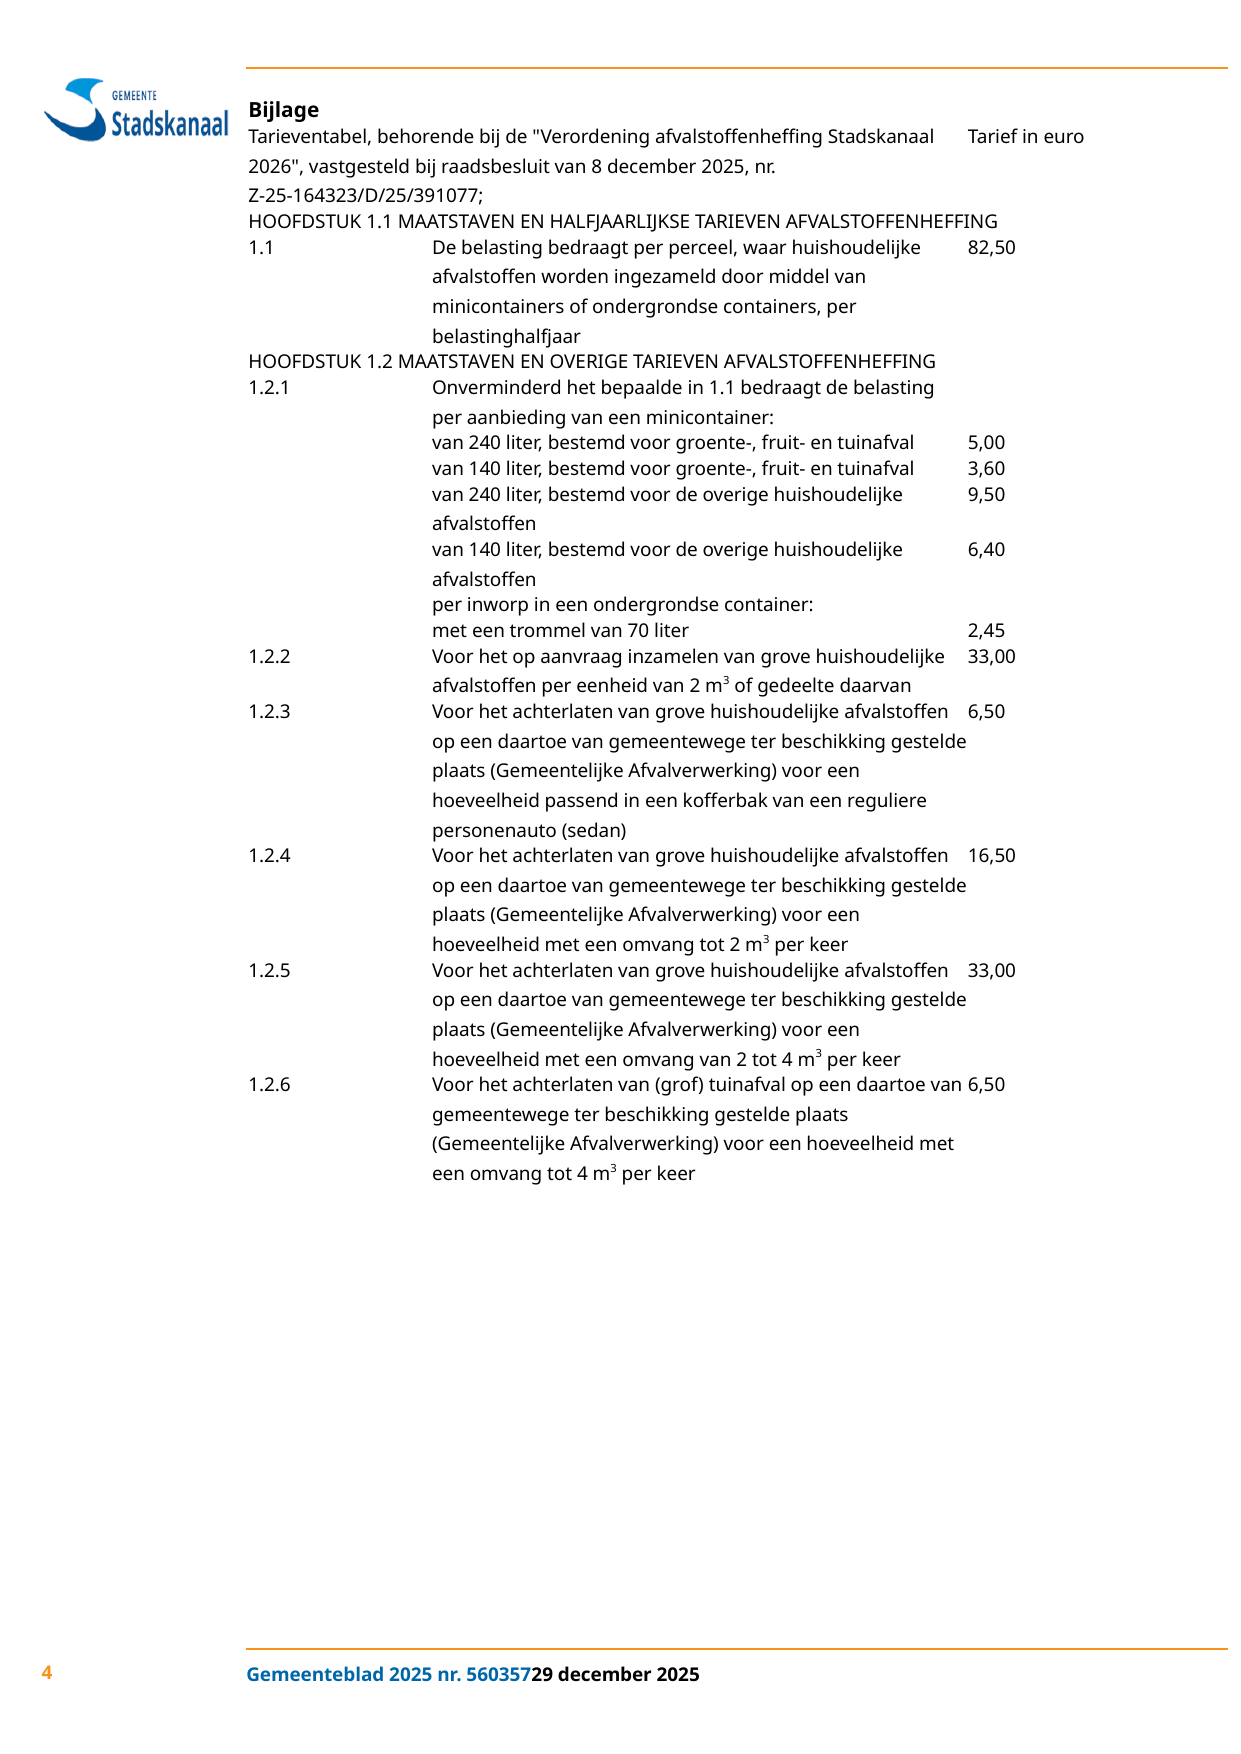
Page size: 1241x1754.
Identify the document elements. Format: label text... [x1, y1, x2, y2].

table_cell Voor het achterlaten van grove huishoudelijke afvalstoffen op een daartoe van gemeentewege ter beschikking gestelde plaats (Gemeentelijke Afvalverwerking) voor een hoeveelheid met een omvang van 2 tot 4 m3 per keer [432, 957, 968, 1071]
table_cell 82,50 [968, 234, 1152, 348]
table_cell van 140 liter, bestemd voor de overige huishoudelijke afvalstoffen [432, 536, 968, 592]
table_cell 1.2.4 [248, 843, 432, 957]
table_cell 16,50 [968, 843, 1152, 957]
table_cell HOOFDSTUK 1.1 MAATSTAVEN EN HALFJAARLIJKSE TARIEVEN AFVALSTOFFENHEFFING [248, 208, 1152, 234]
table_cell Voor het achterlaten van grove huishoudelijke afvalstoffen op een daartoe van gemeentewege ter beschikking gestelde plaats (Gemeentelijke Afvalverwerking) voor een hoeveelheid passend in een kofferbak van een reguliere personenauto (sedan) [432, 699, 968, 842]
table_cell Onverminderd het bepaalde in 1.1 bedraagt de belasting per aanbieding van een minicontainer: [432, 374, 968, 429]
text Bijlage [248, 95, 1152, 123]
table_cell 1.2.5 [248, 957, 432, 1071]
table_cell Voor het achterlaten van grove huishoudelijke afvalstoffen op een daartoe van gemeentewege ter beschikking gestelde plaats (Gemeentelijke Afvalverwerking) voor een hoeveelheid met een omvang tot 2 m3 per keer [432, 843, 968, 957]
table_cell 5,00 [968, 430, 1152, 455]
table_cell 1.1 [248, 234, 432, 348]
table_cell per inworp in een ondergrondse container: [432, 592, 968, 617]
table_cell Voor het op aanvraag inzamelen van grove huishoudelijke afvalstoffen per eenheid van 2 m3 of gedeelte daarvan [432, 643, 968, 698]
table_cell 2,45 [968, 618, 1152, 643]
table_cell 1.2.3 [248, 699, 432, 842]
table_cell De belasting bedraagt per perceel, waar huishoudelijke afvalstoffen worden ingezameld door middel van minicontainers of ondergrondse containers, per belastinghalfjaar [432, 234, 968, 348]
table_cell [968, 592, 1152, 617]
table_cell 9,50 [968, 481, 1152, 536]
table_cell van 240 liter, bestemd voor groente-, fruit- en tuinafval [432, 430, 968, 455]
table_cell 6,50 [968, 699, 1152, 842]
table_cell met een trommel van 70 liter [432, 618, 968, 643]
table_cell 6,40 [968, 536, 1152, 592]
table_cell 1.2.1 [248, 374, 432, 643]
table_cell Voor het achterlaten van (grof) tuinafval op een daartoe van gemeentewege ter beschikking gestelde plaats (Gemeentelijke Afvalverwerking) voor een hoeveelheid met een omvang tot 4 m3 per keer [432, 1071, 968, 1186]
table_header Tarieventabel, behorende bij de "Verordening afvalstoffenheffing Stadskanaal 2026", vastgesteld bij raadsbesluit van 8 december 2025, nr. Z-25-164323/D/25/391077; [248, 124, 968, 208]
table_cell [968, 374, 1152, 429]
table_cell 1.2.6 [248, 1071, 432, 1186]
table_cell 3,60 [968, 455, 1152, 481]
table_cell HOOFDSTUK 1.2 MAATSTAVEN EN OVERIGE TARIEVEN AFVALSTOFFENHEFFING [248, 349, 1152, 374]
picture [41, 47, 231, 172]
table_cell 33,00 [968, 957, 1152, 1071]
table_cell 1.2.2 [248, 643, 432, 698]
table_cell 6,50 [968, 1071, 1152, 1186]
table_cell van 140 liter, bestemd voor groente-, fruit- en tuinafval [432, 455, 968, 481]
table_cell van 240 liter, bestemd voor de overige huishoudelijke afvalstoffen [432, 481, 968, 536]
table_header Tarief in euro [968, 124, 1152, 208]
table_cell 33,00 [968, 643, 1152, 698]
